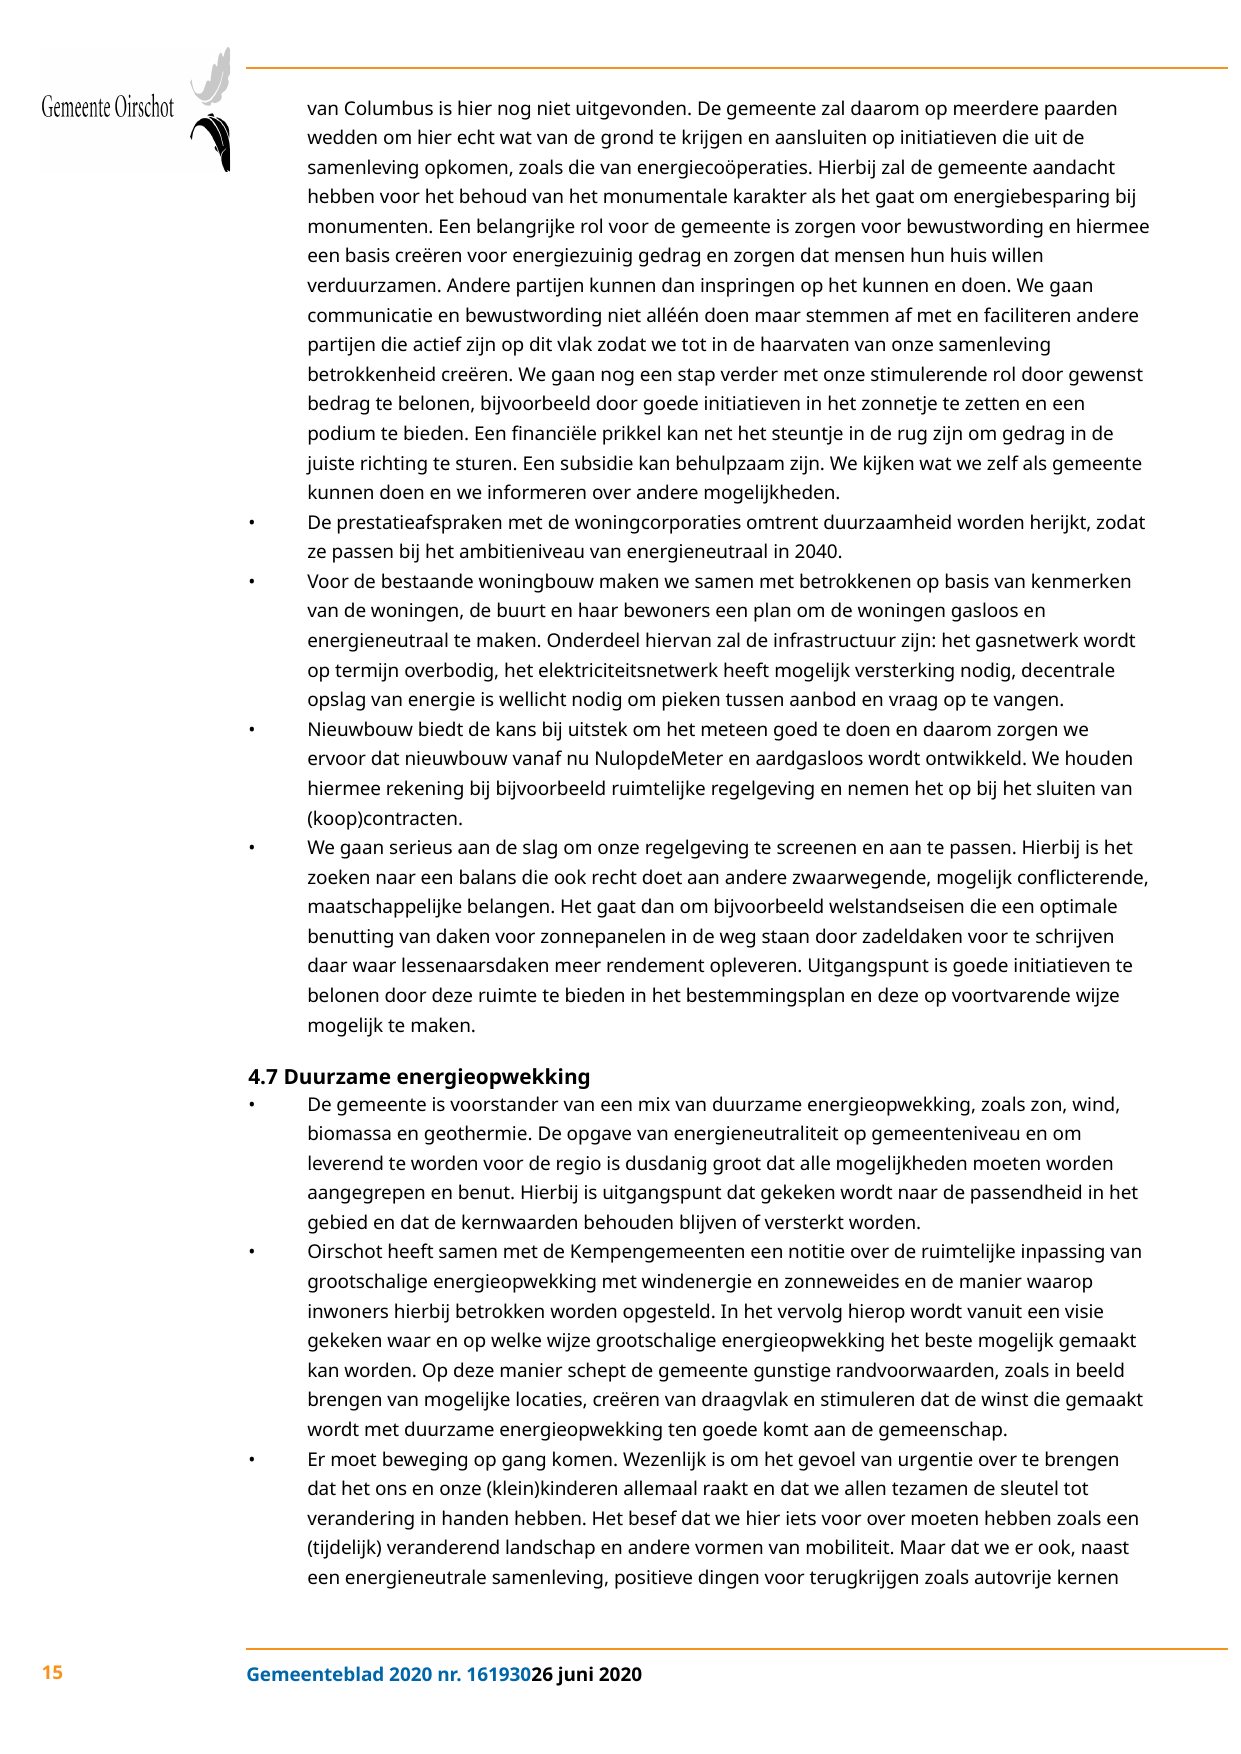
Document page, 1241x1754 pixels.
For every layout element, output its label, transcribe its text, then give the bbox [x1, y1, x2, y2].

list Oirschot heeft samen met de Kempengemeenten een notitie over de ruimtelijke inpassing van grootschalige energieopwekking met windenergie en zonneweides en de manier waarop inwoners hierbij betrokken worden opgesteld. In het vervolg hierop wordt vanuit een visie gekeken waar en op welke wijze grootschalige energieopwekking het beste mogelijk gemaakt kan worden. Op deze manier schept de gemeente gunstige randvoorwaarden, zoals in beeld brengen van mogelijke locaties, creëren van draagvlak en stimuleren dat de winst die gemaakt wordt met duurzame energieopwekking ten goede komt aan de gemeenschap. [248, 1239, 1152, 1442]
picture [41, 47, 231, 172]
list Er moet beweging op gang komen. Wezenlijk is om het gevoel van urgentie over te brengen dat het ons en onze (klein)kinderen allemaal raakt en dat we allen tezamen de sleutel tot verandering in handen hebben. Het besef dat we hier iets voor over moeten hebben zoals een (tijdelijk) veranderend landschap en andere vormen van mobiliteit. Maar dat we er ook, naast een energieneutrale samenleving, positieve dingen voor terugkrijgen zoals autovrije kernen [248, 1446, 1152, 1590]
list Voor de bestaande woningbouw maken we samen met betrokkenen op basis van kenmerken van de woningen, de buurt en haar bewoners een plan om de woningen gasloos en energieneutraal te maken. Onderdeel hiervan zal de infrastructuur zijn: het gasnetwerk wordt op termijn overbodig, het elektriciteitsnetwerk heeft mogelijk versterking nodig, decentrale opslag van energie is wellicht nodig om pieken tussen aanbod en vraag op te vangen. [248, 568, 1152, 712]
list van Columbus is hier nog niet uitgevonden. De gemeente zal daarom op meerdere paarden wedden om hier echt wat van de grond te krijgen en aansluiten op initiatieven die uit de samenleving opkomen, zoals die van energiecoöperaties. Hierbij zal de gemeente aandacht hebben voor het behoud van het monumentale karakter als het gaat om energiebesparing bij monumenten. Een belangrijke rol voor de gemeente is zorgen voor bewustwording en hiermee een basis creëren voor energiezuinig gedrag en zorgen dat mensen hun huis willen verduurzamen. Andere partijen kunnen dan inspringen op het kunnen en doen. We gaan communicatie en bewustwording niet alléén doen maar stemmen af met en faciliteren andere partijen die actief zijn op dit vlak zodat we tot in de haarvaten van onze samenleving betrokkenheid creëren. We gaan nog een stap verder met onze stimulerende rol door gewenst bedrag te belonen, bijvoorbeeld door goede initiatieven in het zonnetje te zetten en een podium te bieden. Een financiële prikkel kan net het steuntje in de rug zijn om gedrag in de juiste richting te sturen. Een subsidie kan behulpzaam zijn. We kijken wat we zelf als gemeente kunnen doen en we informeren over andere mogelijkheden. [248, 95, 1152, 505]
list De gemeente is voorstander van een mix van duurzame energieopwekking, zoals zon, wind, biomassa en geothermie. De opgave van energieneutraliteit op gemeenteniveau en om leverend te worden voor de regio is dusdanig groot dat alle mogelijkheden moeten worden aangegrepen en benut. Hierbij is uitgangspunt dat gekeken wordt naar de passendheid in het gebied en dat de kernwaarden behouden blijven of versterkt worden. [248, 1091, 1152, 1235]
list Nieuwbouw biedt de kans bij uitstek om het meteen goed te doen en daarom zorgen we ervoor dat nieuwbouw vanaf nu NulopdeMeter en aardgasloos wordt ontwikkeld. We houden hiermee rekening bij bijvoorbeeld ruimtelijke regelgeving en nemen het op bij het sluiten van (koop)contracten. [248, 716, 1152, 831]
list We gaan serieus aan de slag om onze regelgeving te screenen en aan te passen. Hierbij is het zoeken naar een balans die ook recht doet aan andere zwaarwegende, mogelijk conflicterende, maatschappelijke belangen. Het gaat dan om bijvoorbeeld welstandseisen die een optimale benutting van daken voor zonnepanelen in de weg staan door zadeldaken voor te schrijven daar waar lessenaarsdaken meer rendement opleveren. Uitgangspunt is goede initiatieven te belonen door deze ruimte te bieden in het bestemmingsplan en deze op voortvarende wijze mogelijk te maken. [248, 834, 1152, 1038]
text 4.7 Duurzame energieopwekking [248, 1062, 1152, 1091]
list De prestatieafspraken met de woningcorporaties omtrent duurzaamheid worden herijkt, zodat ze passen bij het ambitieniveau van energieneutraal in 2040. [248, 509, 1152, 564]
